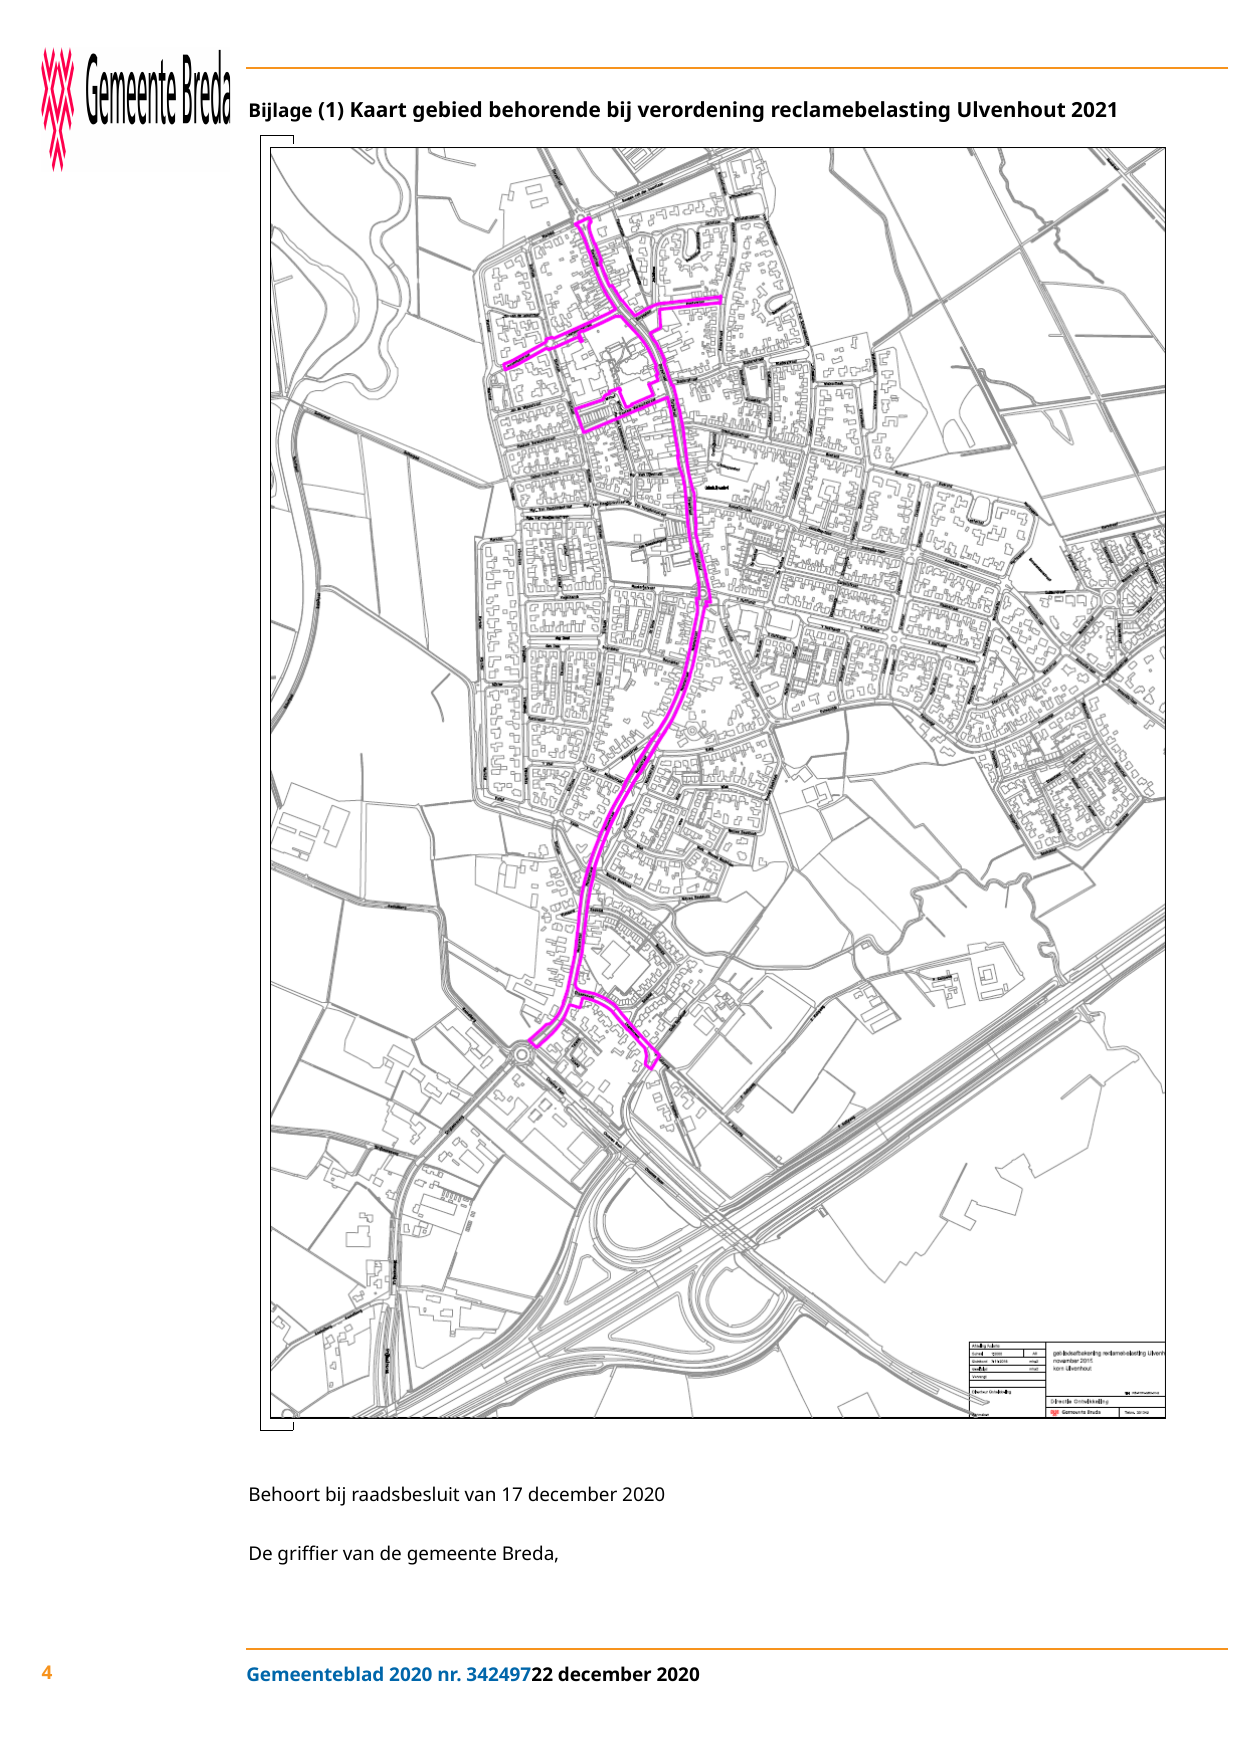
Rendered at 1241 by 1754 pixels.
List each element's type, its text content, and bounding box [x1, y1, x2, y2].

picture [268, 144, 1173, 1422]
picture [41, 47, 231, 172]
text Behoort bij raadsbesluit van 17 december 2020 [248, 1481, 1152, 1507]
text Bijlage (1) Kaart gebied behorende bij verordening reclamebelasting Ulvenhout 2021 [248, 95, 1152, 123]
text De griffier van de gemeente Breda, [248, 1540, 1152, 1566]
